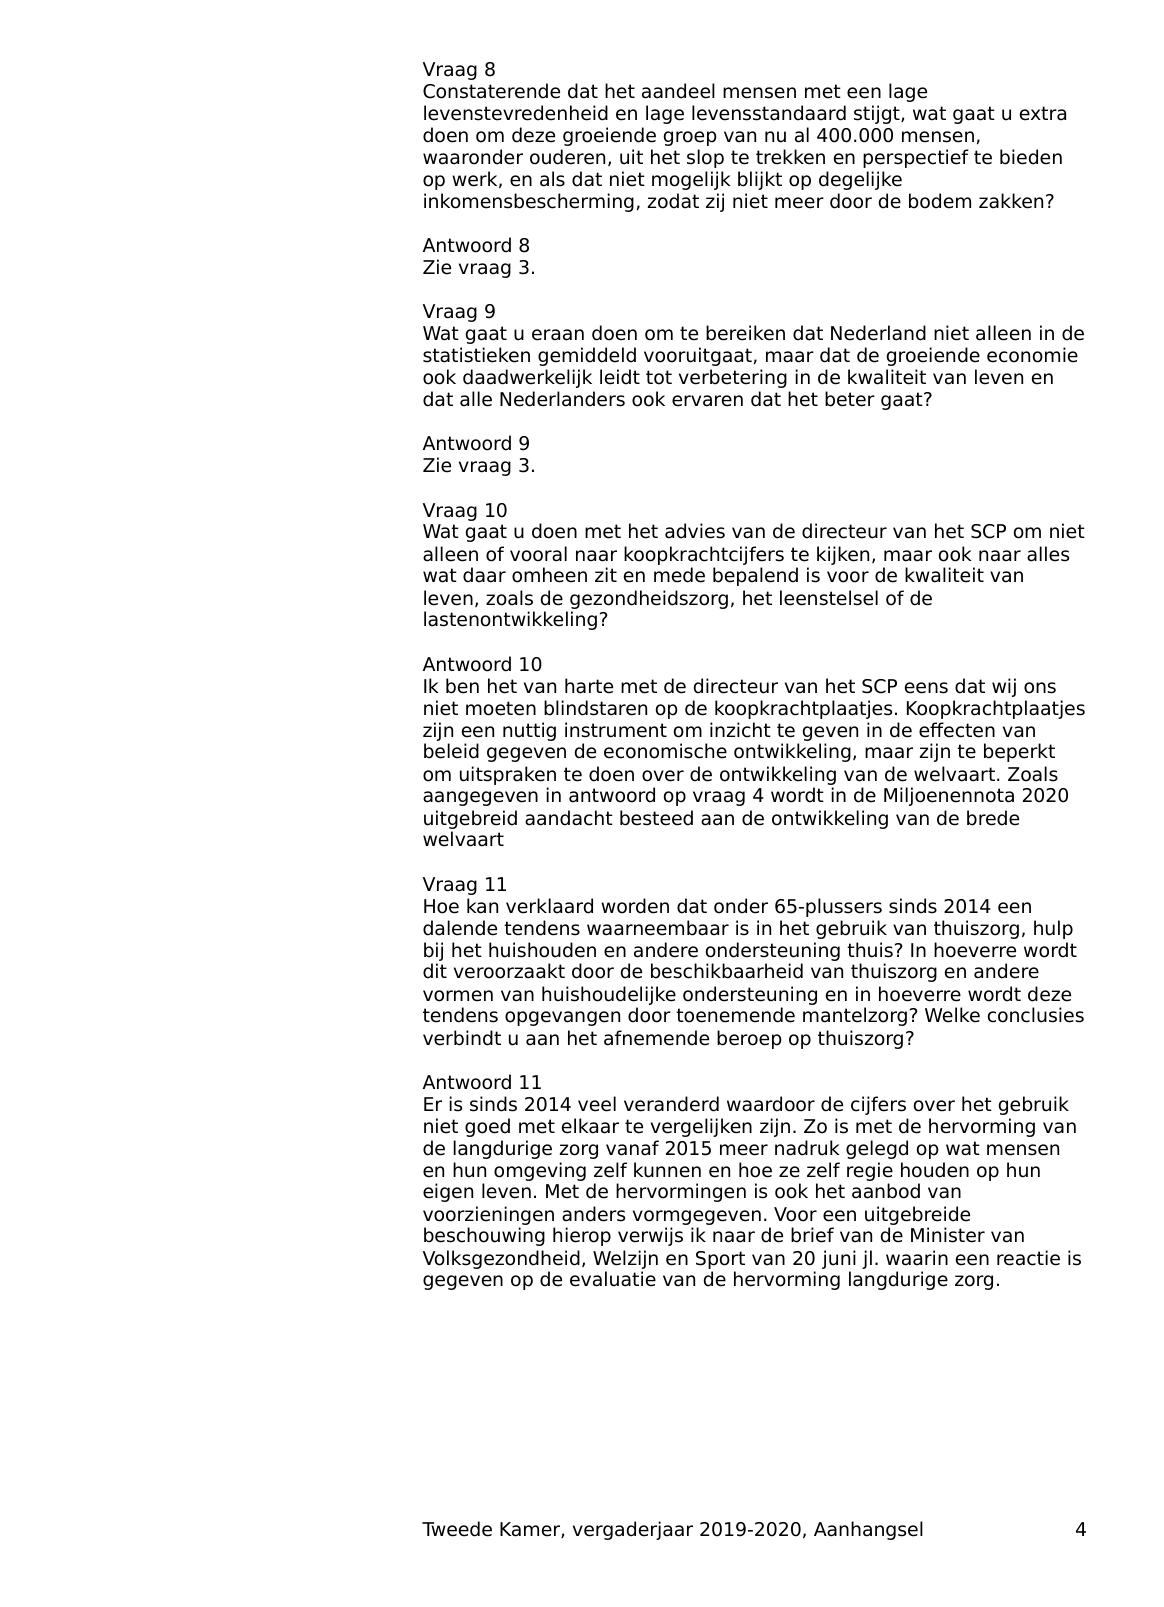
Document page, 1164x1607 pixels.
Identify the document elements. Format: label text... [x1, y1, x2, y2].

text Antwoord 8 [422, 235, 1087, 257]
text Vraag 11 [422, 873, 1087, 896]
text Vraag 9 [422, 301, 1087, 323]
text Vraag 8 [422, 59, 1087, 81]
text Hoe kan verklaard worden dat onder 65-plussers sinds 2014 een dalende tendens waarneembaar is in het gebruik van thuiszorg, hulp bij het huishouden en andere ondersteuning thuis? In hoeverre wordt dit veroorzaakt door de beschikbaarheid van thuiszorg en andere vormen van huishoudelijke ondersteuning en in hoeverre wordt deze tendens opgevangen door toenemende mantelzorg? Welke conclusies verbindt u aan het afnemende beroep op thuiszorg? [422, 896, 1087, 1049]
text Zie vraag 3. [422, 257, 1087, 279]
text Wat gaat u eraan doen om te bereiken dat Nederland niet alleen in de statistieken gemiddeld vooruitgaat, maar dat de groeiende economie ook daadwerkelijk leidt tot verbetering in de kwaliteit van leven en dat alle Nederlanders ook ervaren dat het beter gaat? [422, 323, 1087, 411]
text Antwoord 9 [422, 433, 1087, 455]
text Antwoord 10 [422, 653, 1087, 676]
text Antwoord 11 [422, 1072, 1087, 1093]
text Ik ben het van harte met de directeur van het SCP eens dat wij ons niet moeten blindstaren op de koopkrachtplaatjes. Koopkrachtplaatjes zijn een nuttig instrument om inzicht te geven in de effecten van beleid gegeven de economische ontwikkeling, maar zijn te beperkt om uitspraken te doen over de ontwikkeling van de welvaart. Zoals aangegeven in antwoord op vraag 4 wordt in de Miljoenennota 2020 uitgebreid aandacht besteed aan de ontwikkeling van de brede welvaart [422, 676, 1087, 851]
text Wat gaat u doen met het advies van de directeur van het SCP om niet alleen of vooral naar koopkrachtcijfers te kijken, maar ook naar alles wat daar omheen zit en mede bepalend is voor de kwaliteit van leven, zoals de gezondheidszorg, het leenstelsel of de lastenontwikkeling? [422, 521, 1087, 631]
text Vraag 10 [422, 499, 1087, 521]
text Constaterende dat het aandeel mensen met een lage levenstevredenheid en lage levensstandaard stijgt, wat gaat u extra doen om deze groeiende groep van nu al 400.000 mensen, waaronder ouderen, uit het slop te trekken en perspectief te bieden op werk, en als dat niet mogelijk blijkt op degelijke inkomensbescherming, zodat zij niet meer door de bodem zakken? [422, 81, 1087, 213]
text Zie vraag 3. [422, 455, 1087, 477]
text Er is sinds 2014 veel veranderd waardoor de cijfers over het gebruik niet goed met elkaar te vergelijken zijn. Zo is met de hervorming van de langdurige zorg vanaf 2015 meer nadruk gelegd op wat mensen en hun omgeving zelf kunnen en hoe ze zelf regie houden op hun eigen leven. Met de hervormingen is ook het aanbod van voorzieningen anders vormgegeven. Voor een uitgebreide beschouwing hierop verwijs ik naar de brief van de Minister van Volksgezondheid, Welzijn en Sport van 20 juni jl. waarin een reactie is gegeven op de evaluatie van de hervorming langdurige zorg. [422, 1093, 1087, 1291]
